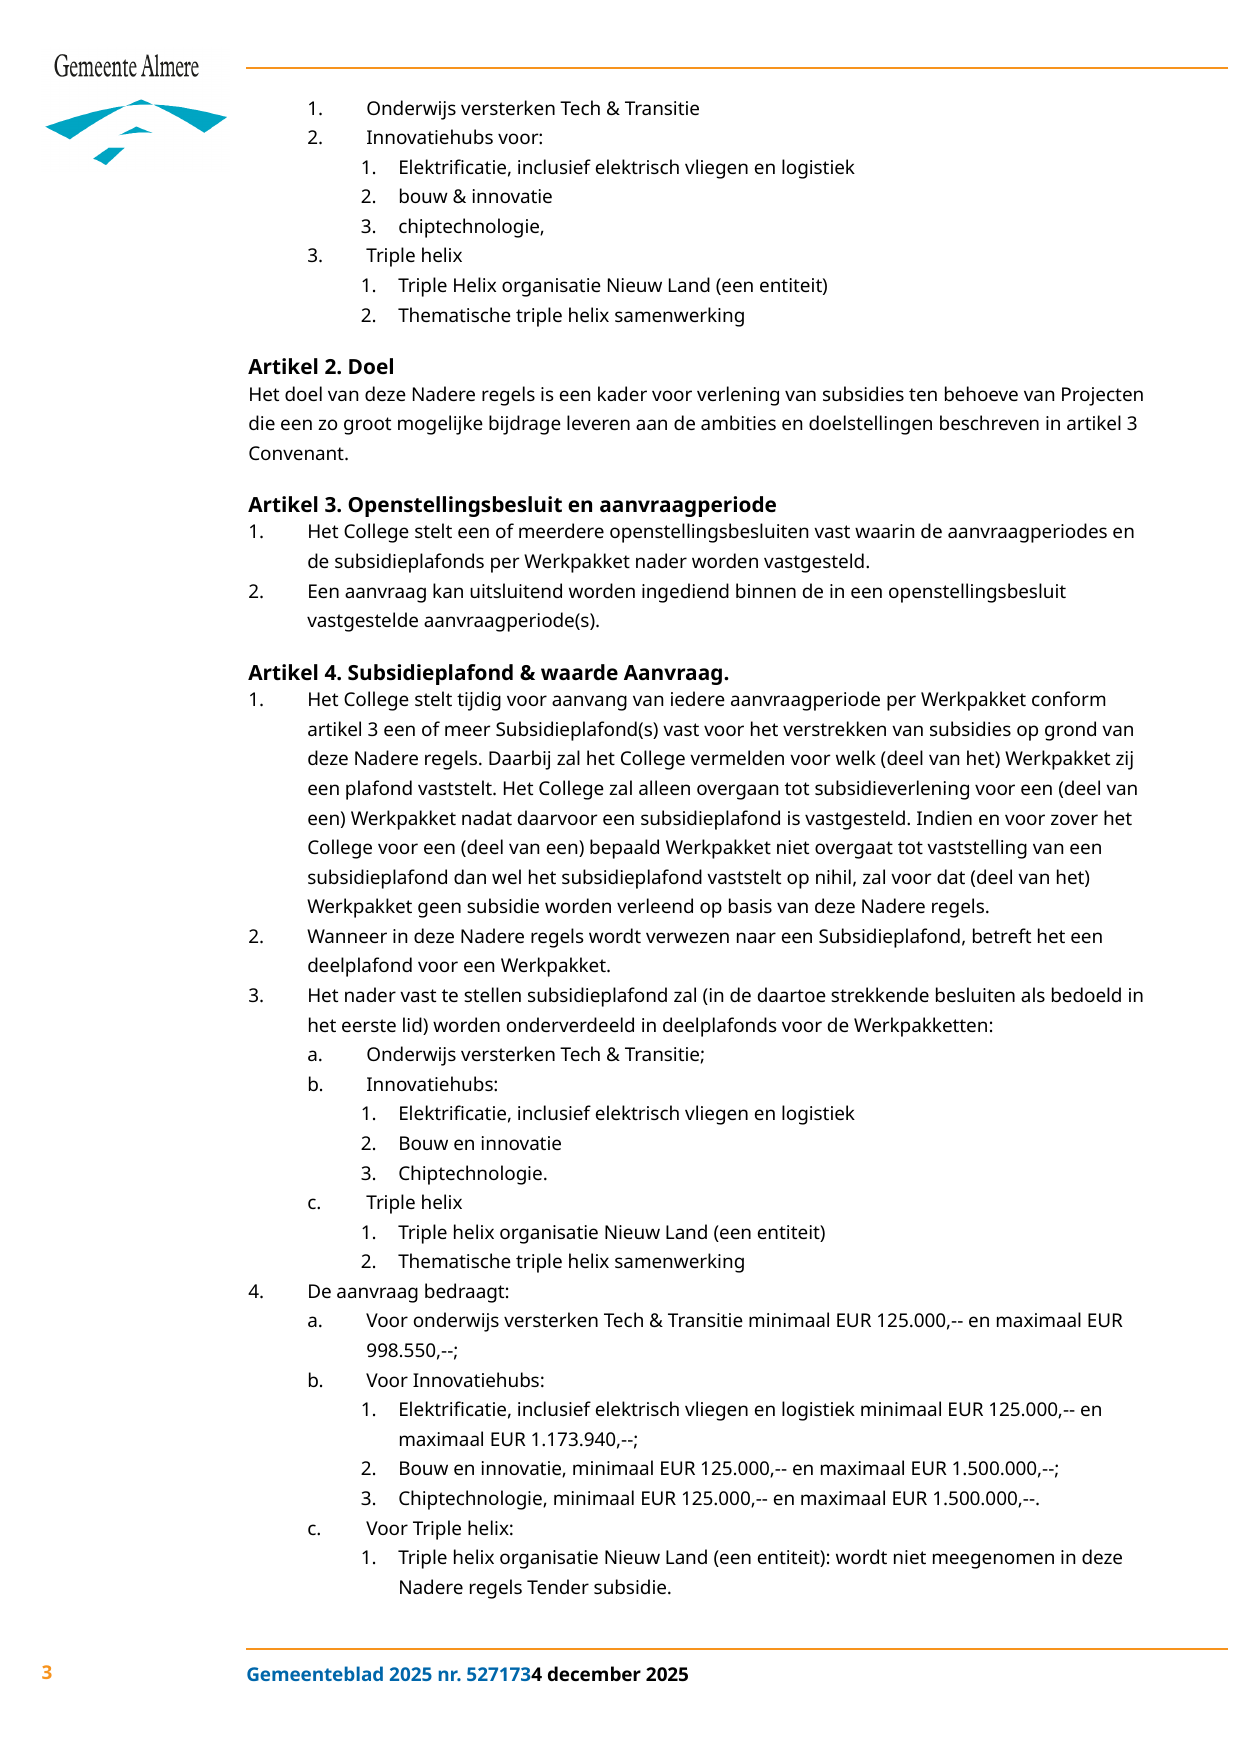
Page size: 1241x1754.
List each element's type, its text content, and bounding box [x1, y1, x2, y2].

picture [41, 47, 231, 172]
list Het College stelt een of meerdere openstellingsbesluiten vast waarin de aanvraagperiodes en de subsidieplafonds per Werkpakket nader worden vastgesteld. [248, 519, 1152, 574]
list Elektrificatie, inclusief elektrisch vliegen en logistiek [361, 154, 1152, 180]
list Triple helix organisatie Nieuw Land (een entiteit) [361, 1219, 1152, 1244]
list Bouw en innovatie [361, 1130, 1152, 1156]
list Het College stelt tijdig voor aanvang van iedere aanvraagperiode per Werkpakket conform artikel 3 een of meer Subsidieplafond(s) vast voor het verstrekken van subsidies op grond van deze Nadere regels. Daarbij zal het College vermelden voor welk (deel van het) Werkpakket zij een plafond vaststelt. Het College zal alleen overgaan tot subsidieverlening voor een (deel van een) Werkpakket nadat daarvoor een subsidieplafond is vastgesteld. Indien en voor zover het College voor een (deel van een) bepaald Werkpakket niet overgaat tot vaststelling van een subsidieplafond dan wel het subsidieplafond vaststelt op nihil, zal voor dat (deel van het) Werkpakket geen subsidie worden verleend op basis van deze Nadere regels. [248, 686, 1152, 919]
list Voor onderwijs versterken Tech & Transitie minimaal EUR 125.000,-- en maximaal EUR 998.550,--; [307, 1308, 1152, 1363]
list Het nader vast te stellen subsidieplafond zal (in de daartoe strekkende besluiten als bedoeld in het eerste lid) worden onderverdeeld in deelplafonds voor de Werkpakketten: [248, 982, 1152, 1037]
list Wanneer in deze Nadere regels wordt verwezen naar een Subsidieplafond, betreft het een deelplafond voor een Werkpakket. [248, 923, 1152, 978]
text Artikel 2. Doel [248, 352, 1152, 381]
text Het doel van deze Nadere regels is een kader voor verlening van subsidies ten behoeve van Projecten die een zo groot mogelijke bijdrage leveren aan de ambities en doelstellingen beschreven in artikel 3 Convenant. [248, 381, 1152, 466]
list chiptechnologie, [361, 213, 1152, 239]
text Artikel 3. Openstellingsbesluit en aanvraagperiode [248, 490, 1152, 519]
list Thematische triple helix samenwerking [361, 302, 1152, 328]
list Elektrificatie, inclusief elektrisch vliegen en logistiek minimaal EUR 125.000,-- en maximaal EUR 1.173.940,--; [361, 1396, 1152, 1452]
list Triple helix organisatie Nieuw Land (een entiteit): wordt niet meegenomen in deze Nadere regels Tender subsidie. [361, 1544, 1152, 1599]
list Triple helix [307, 1189, 1152, 1215]
list Bouw en innovatie, minimaal EUR 125.000,-- en maximaal EUR 1.500.000,--; [361, 1456, 1152, 1481]
list Onderwijs versterken Tech & Transitie [307, 95, 1152, 121]
list Elektrificatie, inclusief elektrisch vliegen en logistiek [361, 1101, 1152, 1126]
list Triple Helix organisatie Nieuw Land (een entiteit) [361, 272, 1152, 298]
list Chiptechnologie, minimaal EUR 125.000,-- en maximaal EUR 1.500.000,--. [361, 1485, 1152, 1511]
list Voor Innovatiehubs: [307, 1367, 1152, 1392]
list Onderwijs versterken Tech & Transitie; [307, 1041, 1152, 1067]
list bouw & innovatie [361, 183, 1152, 209]
list Innovatiehubs: [307, 1071, 1152, 1097]
list Innovatiehubs voor: [307, 124, 1152, 150]
text Artikel 4. Subsidieplafond & waarde Aanvraag. [248, 658, 1152, 686]
list Triple helix [307, 243, 1152, 268]
list Thematische triple helix samenwerking [361, 1248, 1152, 1274]
list Voor Triple helix: [307, 1515, 1152, 1540]
list Chiptechnologie. [361, 1160, 1152, 1185]
list De aanvraag bedraagt: [248, 1278, 1152, 1304]
list Een aanvraag kan uitsluitend worden ingediend binnen de in een openstellingsbesluit vastgestelde aanvraagperiode(s). [248, 578, 1152, 633]
